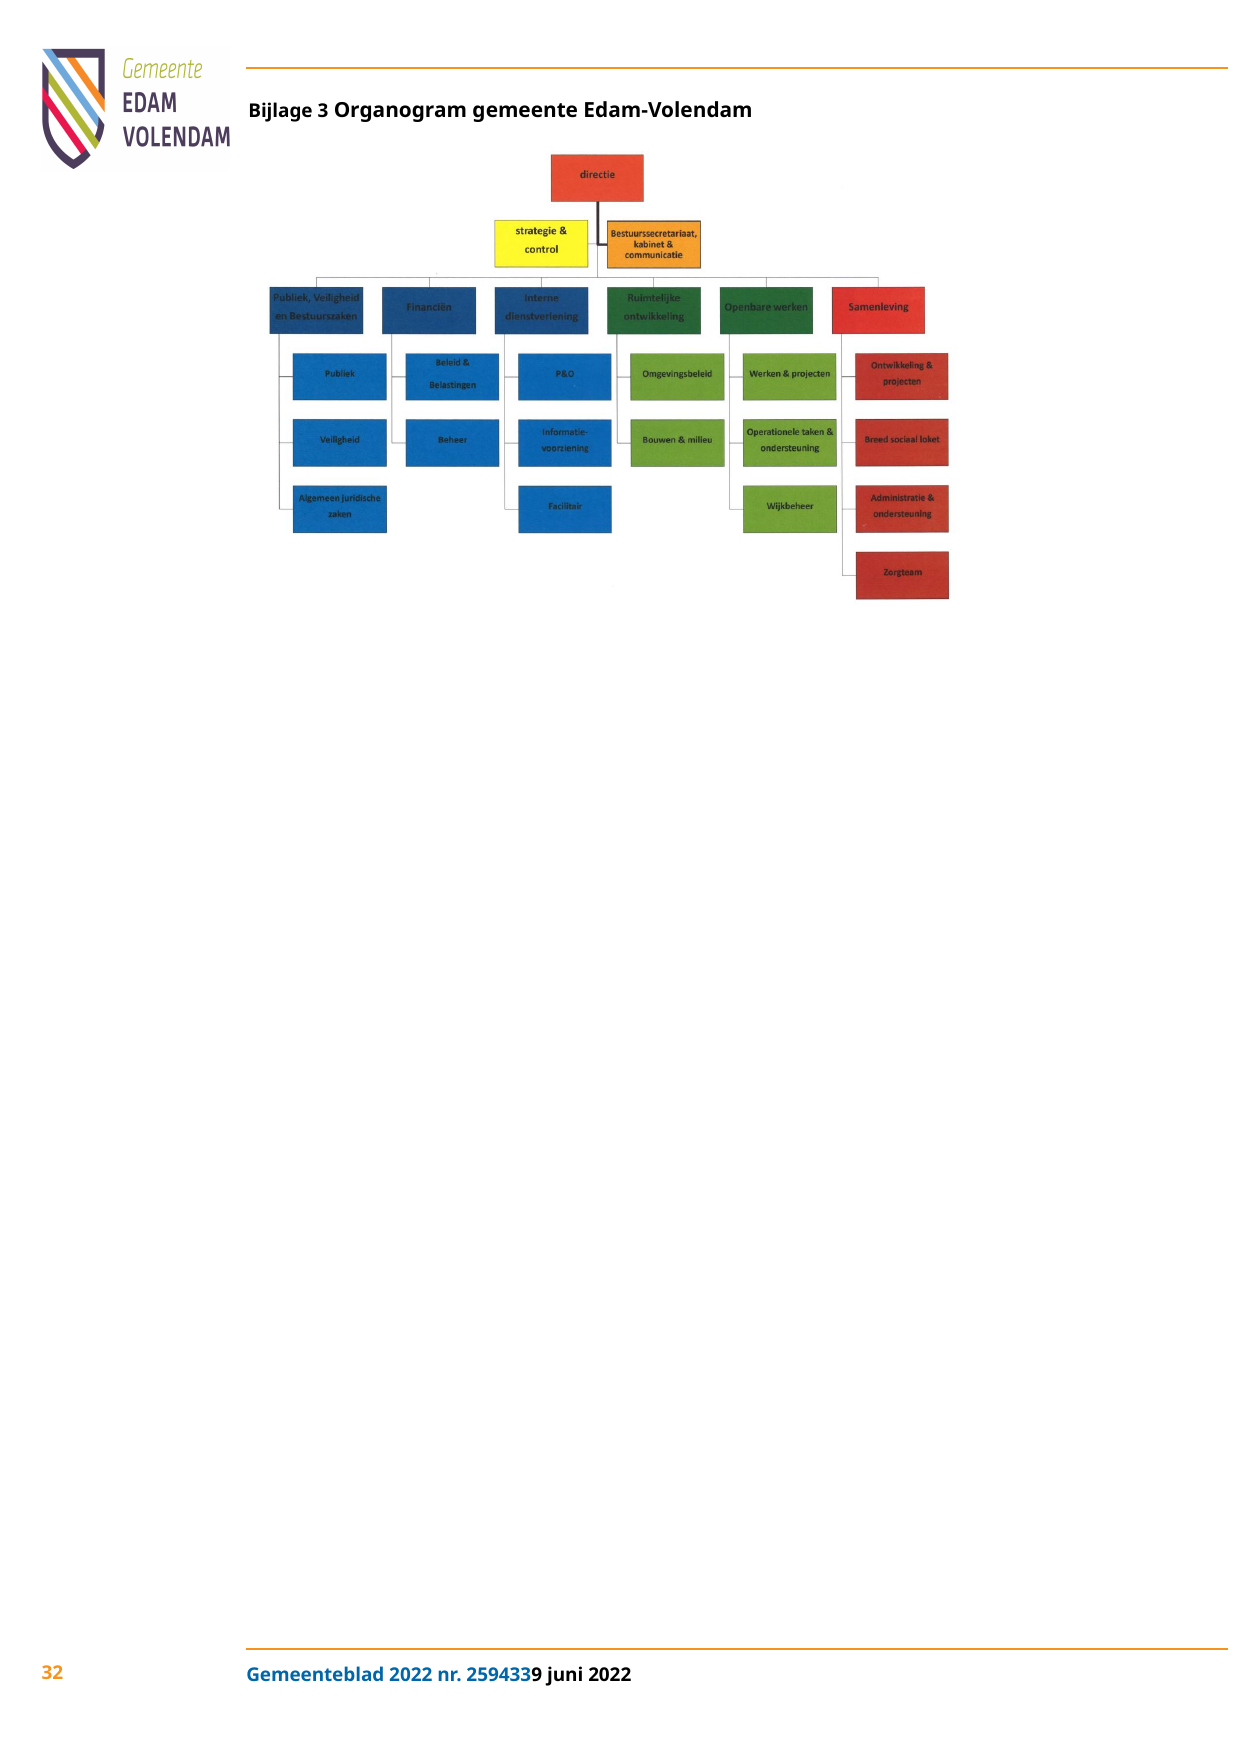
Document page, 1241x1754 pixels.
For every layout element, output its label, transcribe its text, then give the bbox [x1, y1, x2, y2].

text Bijlage 3 Organogram gemeente Edam-Volendam [248, 95, 1152, 123]
picture [248, 123, 957, 606]
picture [41, 47, 231, 172]
